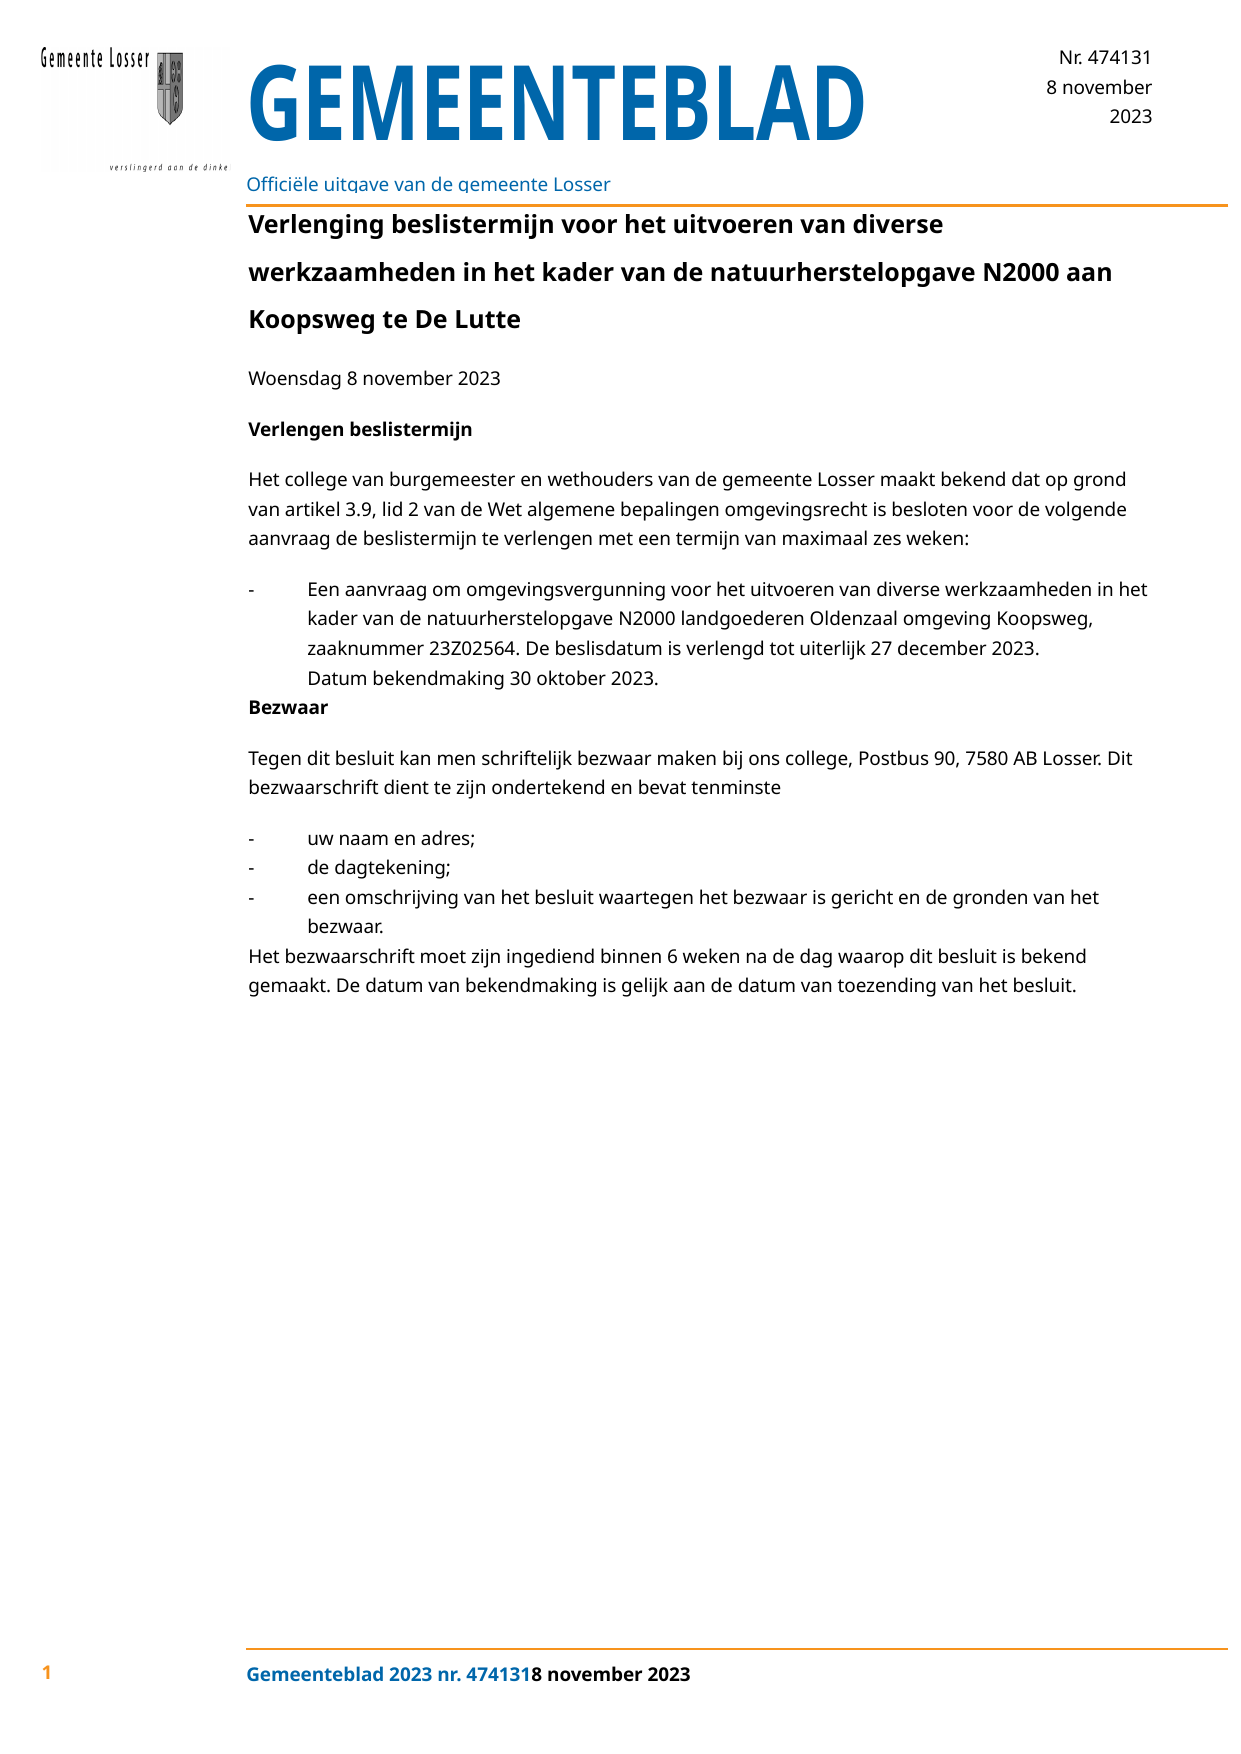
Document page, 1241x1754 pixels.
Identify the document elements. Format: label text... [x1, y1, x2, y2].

list Datum bekendmaking 30 oktober 2023. [248, 665, 1152, 690]
text Bezwaar [248, 694, 1152, 720]
list de dagtekening; [248, 854, 1152, 880]
text Het college van burgemeester en wethouders van de gemeente Losser maakt bekend dat op grond van artikel 3.9, lid 2 van de Wet algemene bepalingen omgevingsrecht is besloten voor de volgende aanvraag de beslistermijn te verlengen met een termijn van maximaal zes weken: [248, 466, 1152, 551]
text Woensdag 8 november 2023 [248, 366, 1152, 391]
list een omschrijving van het besluit waartegen het bezwaar is gericht en de gronden van het bezwaar. [248, 884, 1152, 939]
text Verlenging beslistermijn voor het uitvoeren van diverse werkzaamheden in het kader van de natuurherstelopgave N2000 aan Koopsweg te De Lutte [248, 207, 1152, 336]
picture [41, 47, 231, 172]
list uw naam en adres; [248, 825, 1152, 850]
text Tegen dit besluit kan men schriftelijk bezwaar maken bij ons college, Postbus 90, 7580 AB Losser. Dit bezwaarschrift dient te zijn ondertekend en bevat tenminste [248, 745, 1152, 800]
list Een aanvraag om omgevingsvergunning voor het uitvoeren van diverse werkzaamheden in het kader van de natuurherstelopgave N2000 landgoederen Oldenzaal omgeving Koopsweg, zaaknummer 23Z02564. De beslisdatum is verlengd tot uiterlijk 27 december 2023. [248, 576, 1152, 661]
text Verlengen beslistermijn [248, 416, 1152, 442]
text Het bezwaarschrift moet zijn ingediend binnen 6 weken na de dag waarop dit besluit is bekend gemaakt. De datum van bekendmaking is gelijk aan de datum van toezending van het besluit. [248, 943, 1152, 998]
